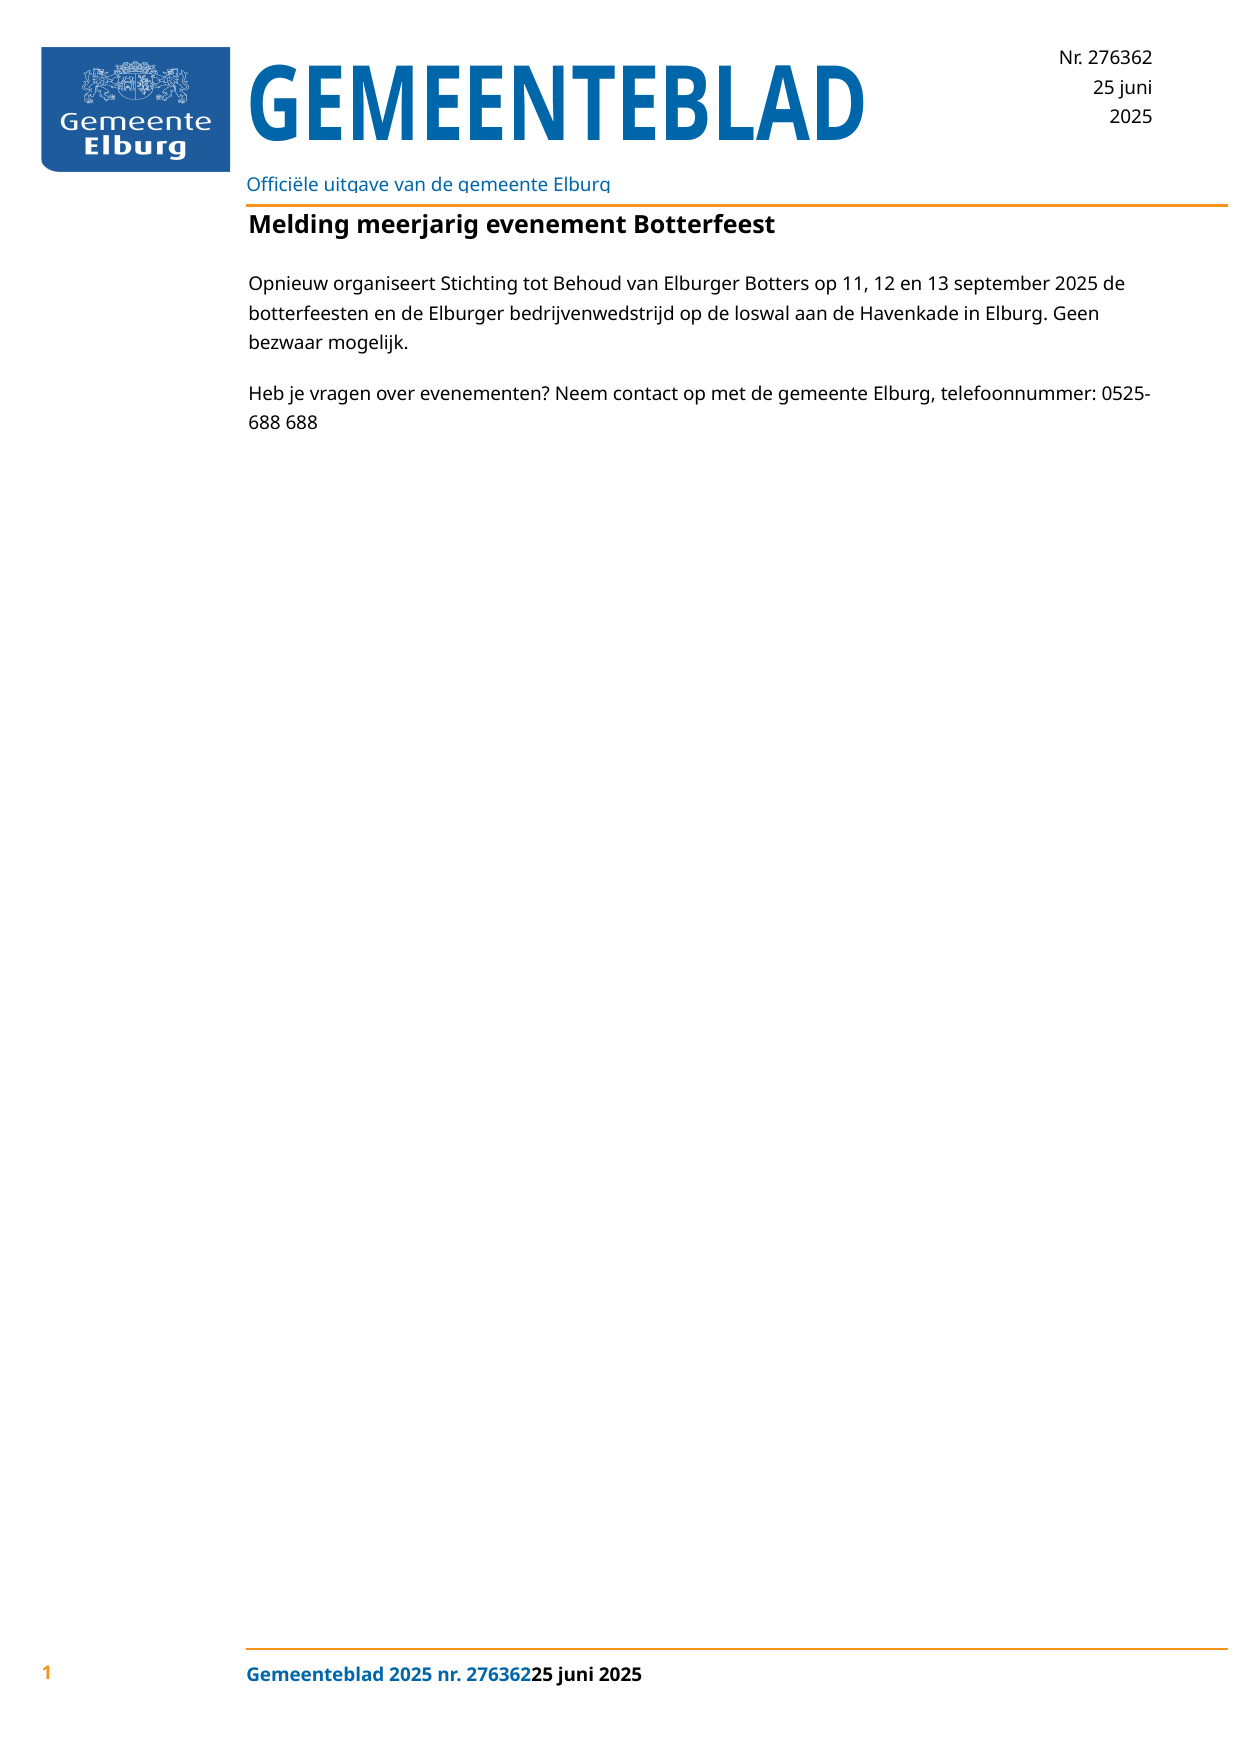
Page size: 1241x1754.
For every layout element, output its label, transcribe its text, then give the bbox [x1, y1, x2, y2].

text Opnieuw organiseert Stichting tot Behoud van Elburger Botters op 11, 12 en 13 september 2025 de botterfeesten en de Elburger bedrijvenwedstrijd op de loswal aan de Havenkade in Elburg. Geen bezwaar mogelijk. [248, 270, 1152, 355]
picture [41, 47, 231, 172]
text Heb je vragen over evenementen? Neem contact op met de gemeente Elburg, telefoonnummer: 0525-688 688 [248, 380, 1152, 435]
text Melding meerjarig evenement Botterfeest [248, 207, 1152, 241]
